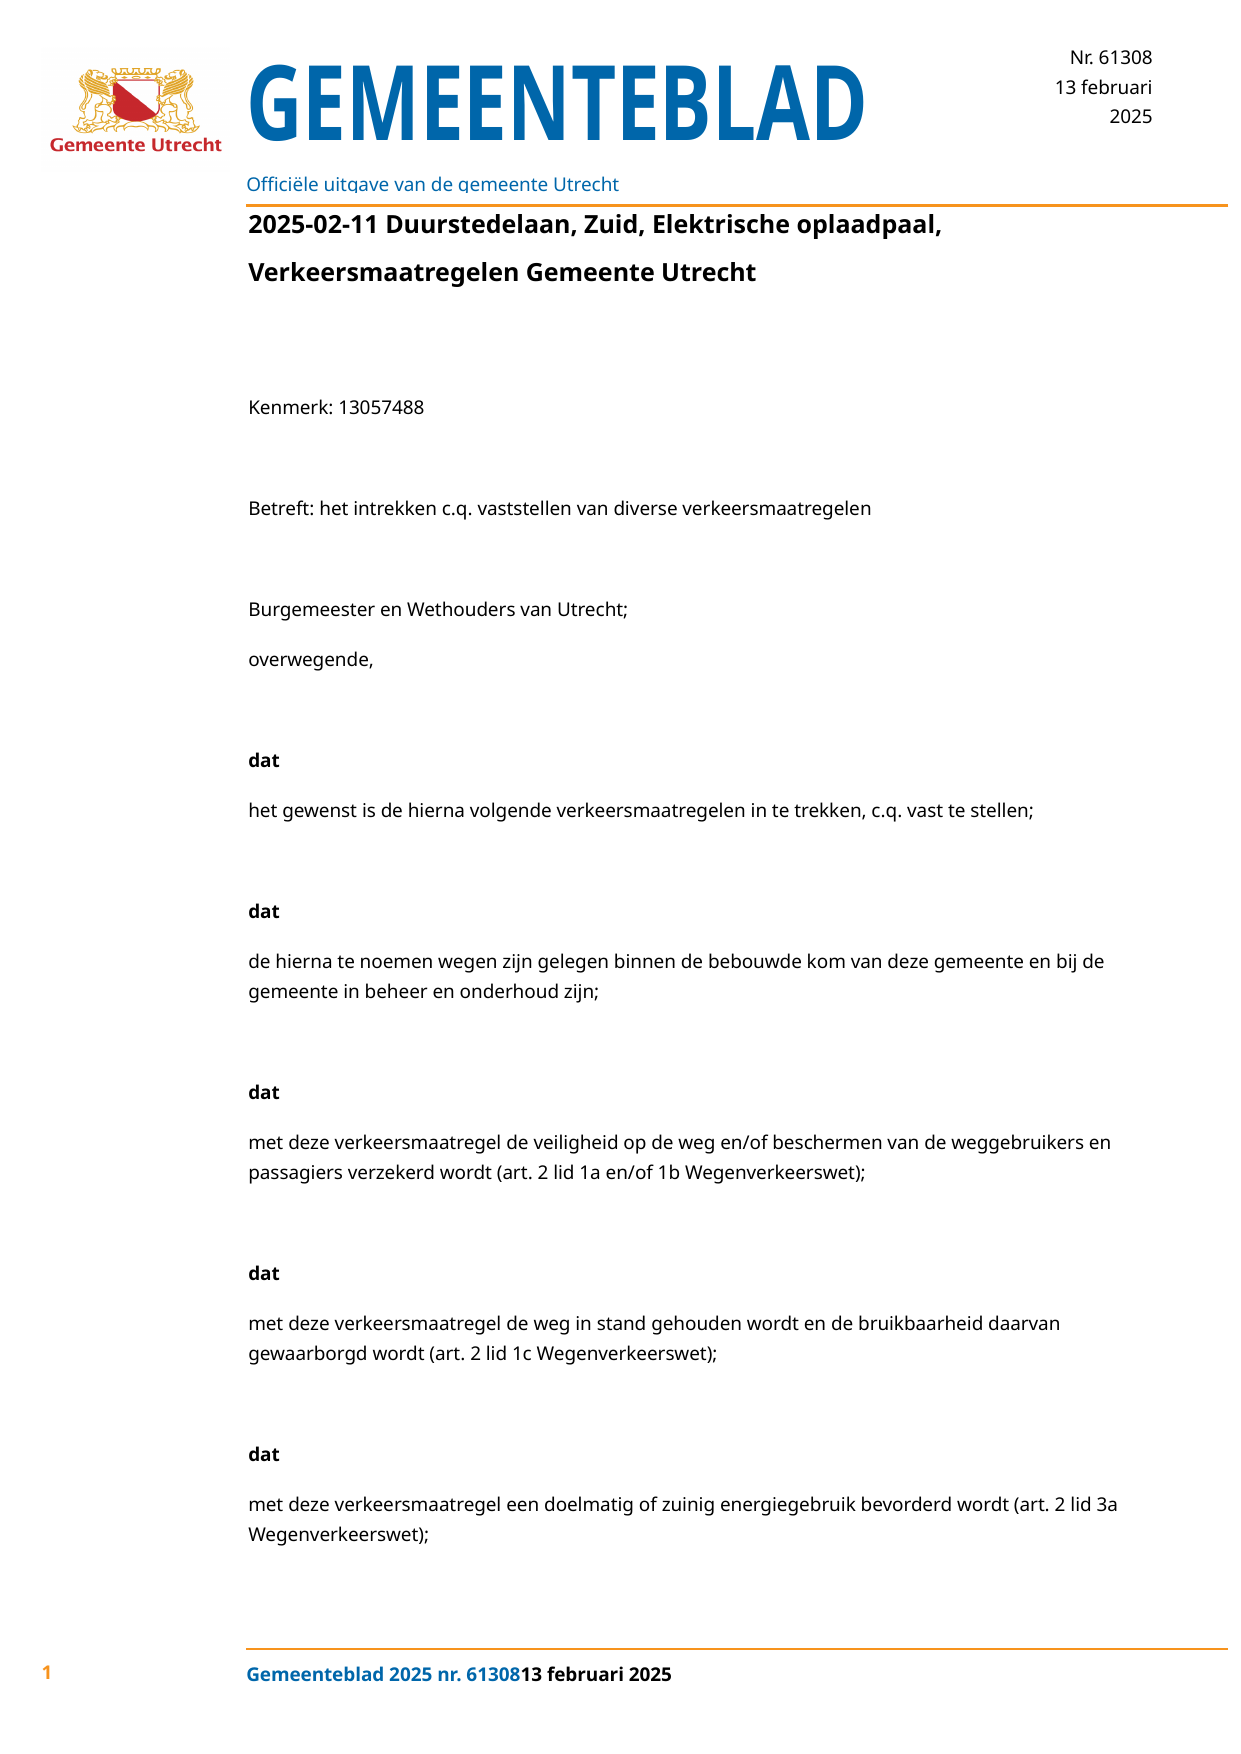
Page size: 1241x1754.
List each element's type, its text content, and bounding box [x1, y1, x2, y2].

text overwegende, [248, 646, 1152, 672]
picture [41, 47, 231, 172]
text dat [248, 1260, 1152, 1286]
text Betreft: het intrekken c.q. vaststellen van diverse verkeersmaatregelen [248, 495, 1152, 521]
text dat [248, 1079, 1152, 1105]
text het gewenst is de hierna volgende verkeersmaatregelen in te trekken, c.q. vast te stellen; [248, 797, 1152, 823]
text 2025-02-11 Duurstedelaan, Zuid, Elektrische oplaadpaal, Verkeersmaatregelen Gemeente Utrecht [248, 207, 1152, 288]
text met deze verkeersmaatregel een doelmatig of zuinig energiegebruik bevorderd wordt (art. 2 lid 3a Wegenverkeerswet); [248, 1491, 1152, 1546]
text de hierna te noemen wegen zijn gelegen binnen de bebouwde kom van deze gemeente en bij de gemeente in beheer en onderhoud zijn; [248, 949, 1152, 1004]
text met deze verkeersmaatregel de weg in stand gehouden wordt en de bruikbaarheid daarvan gewaarborgd wordt (art. 2 lid 1c Wegenverkeerswet); [248, 1310, 1152, 1366]
text dat [248, 1441, 1152, 1466]
text Kenmerk: 13057488 [248, 394, 1152, 420]
text dat [248, 747, 1152, 773]
text Burgemeester en Wethouders van Utrecht; [248, 596, 1152, 621]
text dat [248, 898, 1152, 924]
text met deze verkeersmaatregel de veiligheid op de weg en/of beschermen van de weggebruikers en passagiers verzekerd wordt (art. 2 lid 1a en/of 1b Wegenverkeerswet); [248, 1129, 1152, 1185]
